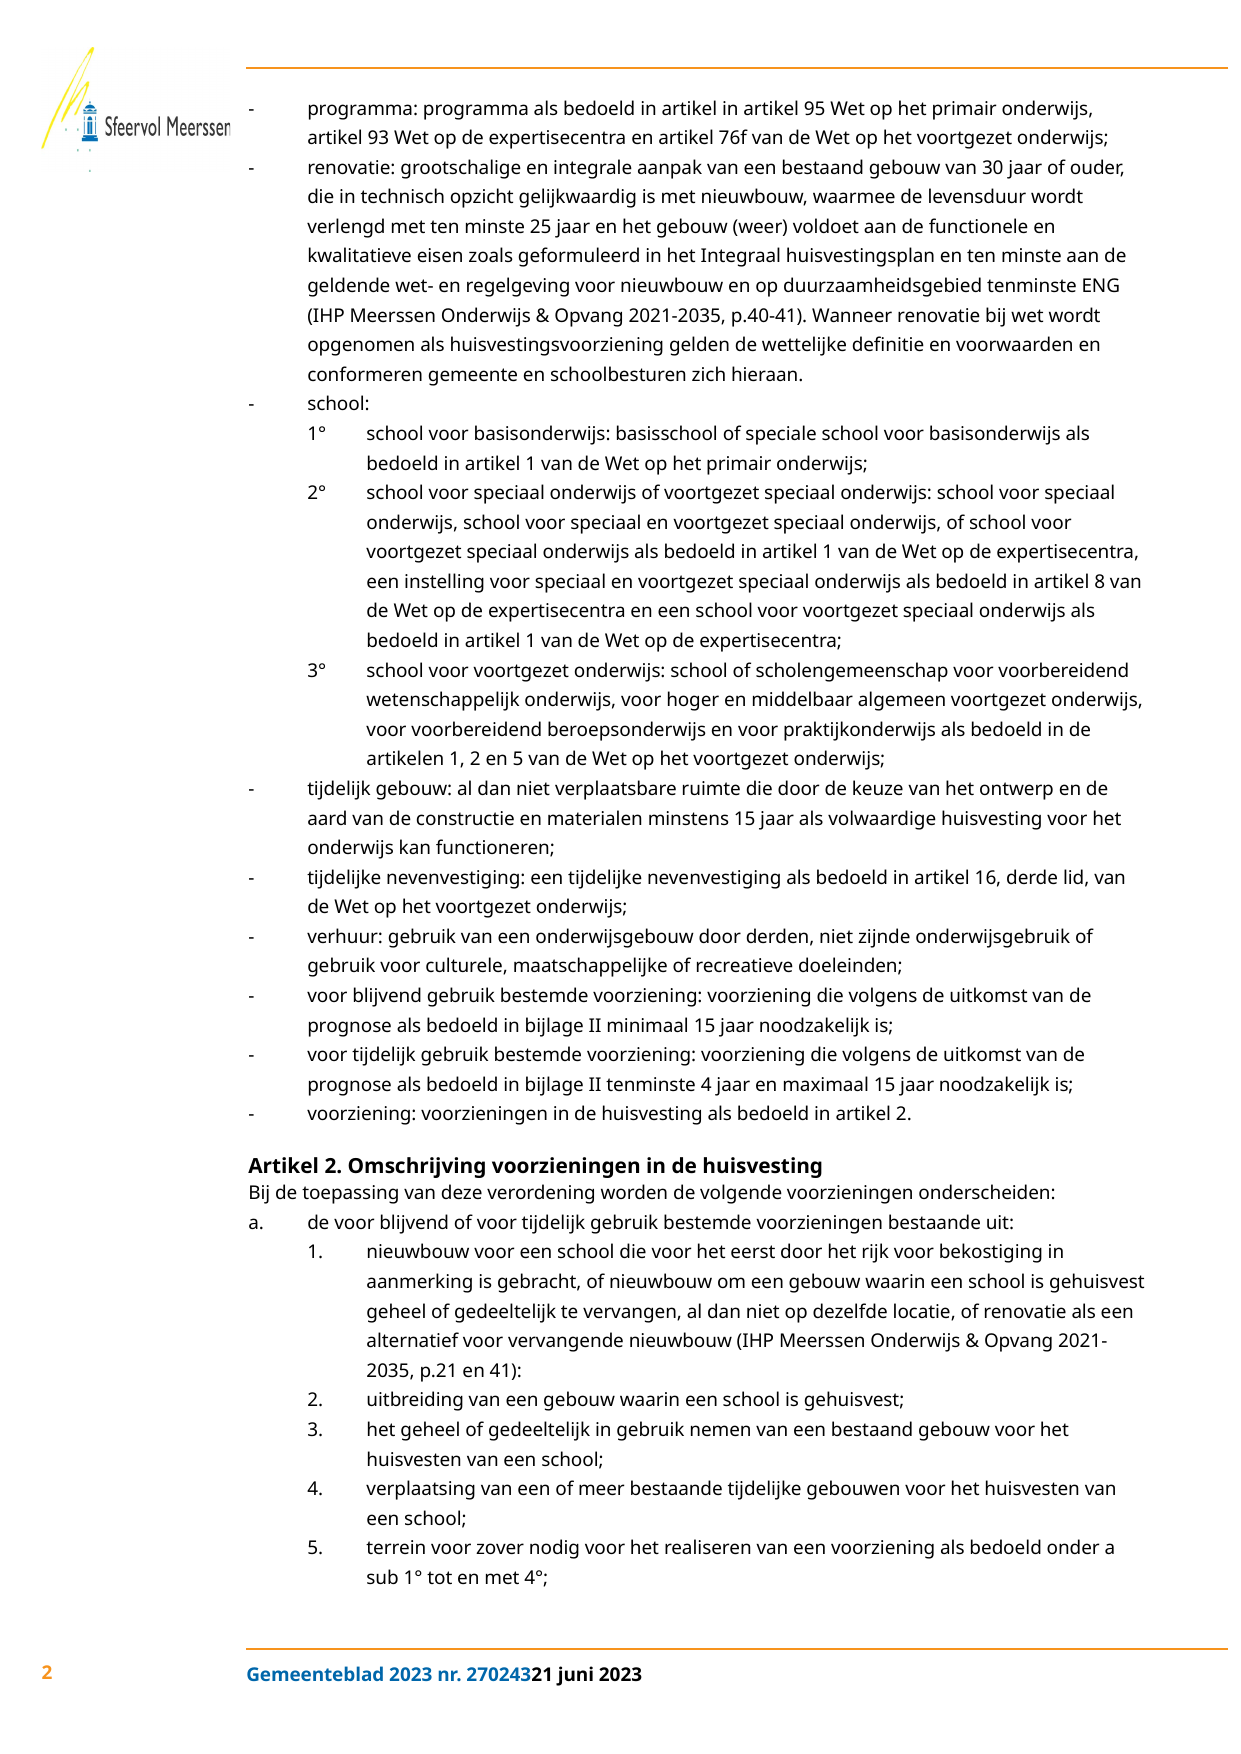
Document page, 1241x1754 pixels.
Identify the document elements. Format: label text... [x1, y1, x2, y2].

list uitbreiding van een gebouw waarin een school is gehuisvest; [307, 1387, 1152, 1412]
list het geheel of gedeeltelijk in gebruik nemen van een bestaand gebouw voor het huisvesten van een school; [307, 1416, 1152, 1471]
list tijdelijke nevenvestiging: een tijdelijke nevenvestiging als bedoeld in artikel 16, derde lid, van de Wet op het voortgezet onderwijs; [248, 864, 1152, 919]
list nieuwbouw voor een school die voor het eerst door het rijk voor bekostiging in aanmerking is gebracht, of nieuwbouw om een gebouw waarin een school is gehuisvest geheel of gedeeltelijk te vervangen, al dan niet op dezelfde locatie, of renovatie als een alternatief voor vervangende nieuwbouw (IHP Meerssen Onderwijs & Opvang 2021-2035, p.21 en 41): [307, 1239, 1152, 1383]
list terrein voor zover nodig voor het realiseren van een voorziening als bedoeld onder a sub 1° tot en met 4°; [307, 1534, 1152, 1590]
text Bij de toepassing van deze verordening worden de volgende voorzieningen onderscheiden: [248, 1179, 1152, 1205]
list school: [248, 391, 1152, 416]
list school voor speciaal onderwijs of voortgezet speciaal onderwijs: school voor speciaal onderwijs, school voor speciaal en voortgezet speciaal onderwijs, of school voor voortgezet speciaal onderwijs als bedoeld in artikel 1 van de Wet op de expertisecentra, een instelling voor speciaal en voortgezet speciaal onderwijs als bedoeld in artikel 8 van de Wet op de expertisecentra en een school voor voortgezet speciaal onderwijs als bedoeld in artikel 1 van de Wet op de expertisecentra; [307, 479, 1152, 653]
list verplaatsing van een of meer bestaande tijdelijke gebouwen voor het huisvesten van een school; [307, 1475, 1152, 1531]
list programma: programma als bedoeld in artikel in artikel 95 Wet op het primair onderwijs, artikel 93 Wet op de expertisecentra en artikel 76f van de Wet op het voortgezet onderwijs; [248, 95, 1152, 150]
list verhuur: gebruik van een onderwijsgebouw door derden, niet zijnde onderwijsgebruik of gebruik voor culturele, maatschappelijke of recreatieve doeleinden; [248, 923, 1152, 978]
list voor tijdelijk gebruik bestemde voorziening: voorziening die volgens de uitkomst van de prognose als bedoeld in bijlage II tenminste 4 jaar en maximaal 15 jaar noodzakelijk is; [248, 1041, 1152, 1097]
list de voor blijvend of voor tijdelijk gebruik bestemde voorzieningen bestaande uit: [248, 1209, 1152, 1235]
text Artikel 2. Omschrijving voorzieningen in de huisvesting [248, 1151, 1152, 1179]
picture [41, 47, 231, 172]
list school voor basisonderwijs: basisschool of speciale school voor basisonderwijs als bedoeld in artikel 1 van de Wet op het primair onderwijs; [307, 420, 1152, 476]
list voor blijvend gebruik bestemde voorziening: voorziening die volgens de uitkomst van de prognose als bedoeld in bijlage II minimaal 15 jaar noodzakelijk is; [248, 982, 1152, 1038]
list tijdelijk gebouw: al dan niet verplaatsbare ruimte die door de keuze van het ontwerp en de aard van de constructie en materialen minstens 15 jaar als volwaardige huisvesting voor het onderwijs kan functioneren; [248, 775, 1152, 860]
list renovatie: grootschalige en integrale aanpak van een bestaand gebouw van 30 jaar of ouder, die in technisch opzicht gelijkwaardig is met nieuwbouw, waarmee de levensduur wordt verlengd met ten minste 25 jaar en het gebouw (weer) voldoet aan de functionele en kwalitatieve eisen zoals geformuleerd in het Integraal huisvestingsplan en ten minste aan de geldende wet- en regelgeving voor nieuwbouw en op duurzaamheidsgebied tenminste ENG (IHP Meerssen Onderwijs & Opvang 2021-2035, p.40-41). Wanneer renovatie bij wet wordt opgenomen als huisvestingsvoorziening gelden de wettelijke definitie en voorwaarden en conformeren gemeente en schoolbesturen zich hieraan. [248, 154, 1152, 387]
list voorziening: voorzieningen in de huisvesting als bedoeld in artikel 2. [248, 1101, 1152, 1126]
list school voor voortgezet onderwijs: school of scholengemeenschap voor voorbereidend wetenschappelijk onderwijs, voor hoger en middelbaar algemeen voortgezet onderwijs, voor voorbereidend beroepsonderwijs en voor praktijkonderwijs als bedoeld in de artikelen 1, 2 en 5 van de Wet op het voortgezet onderwijs; [307, 657, 1152, 771]
